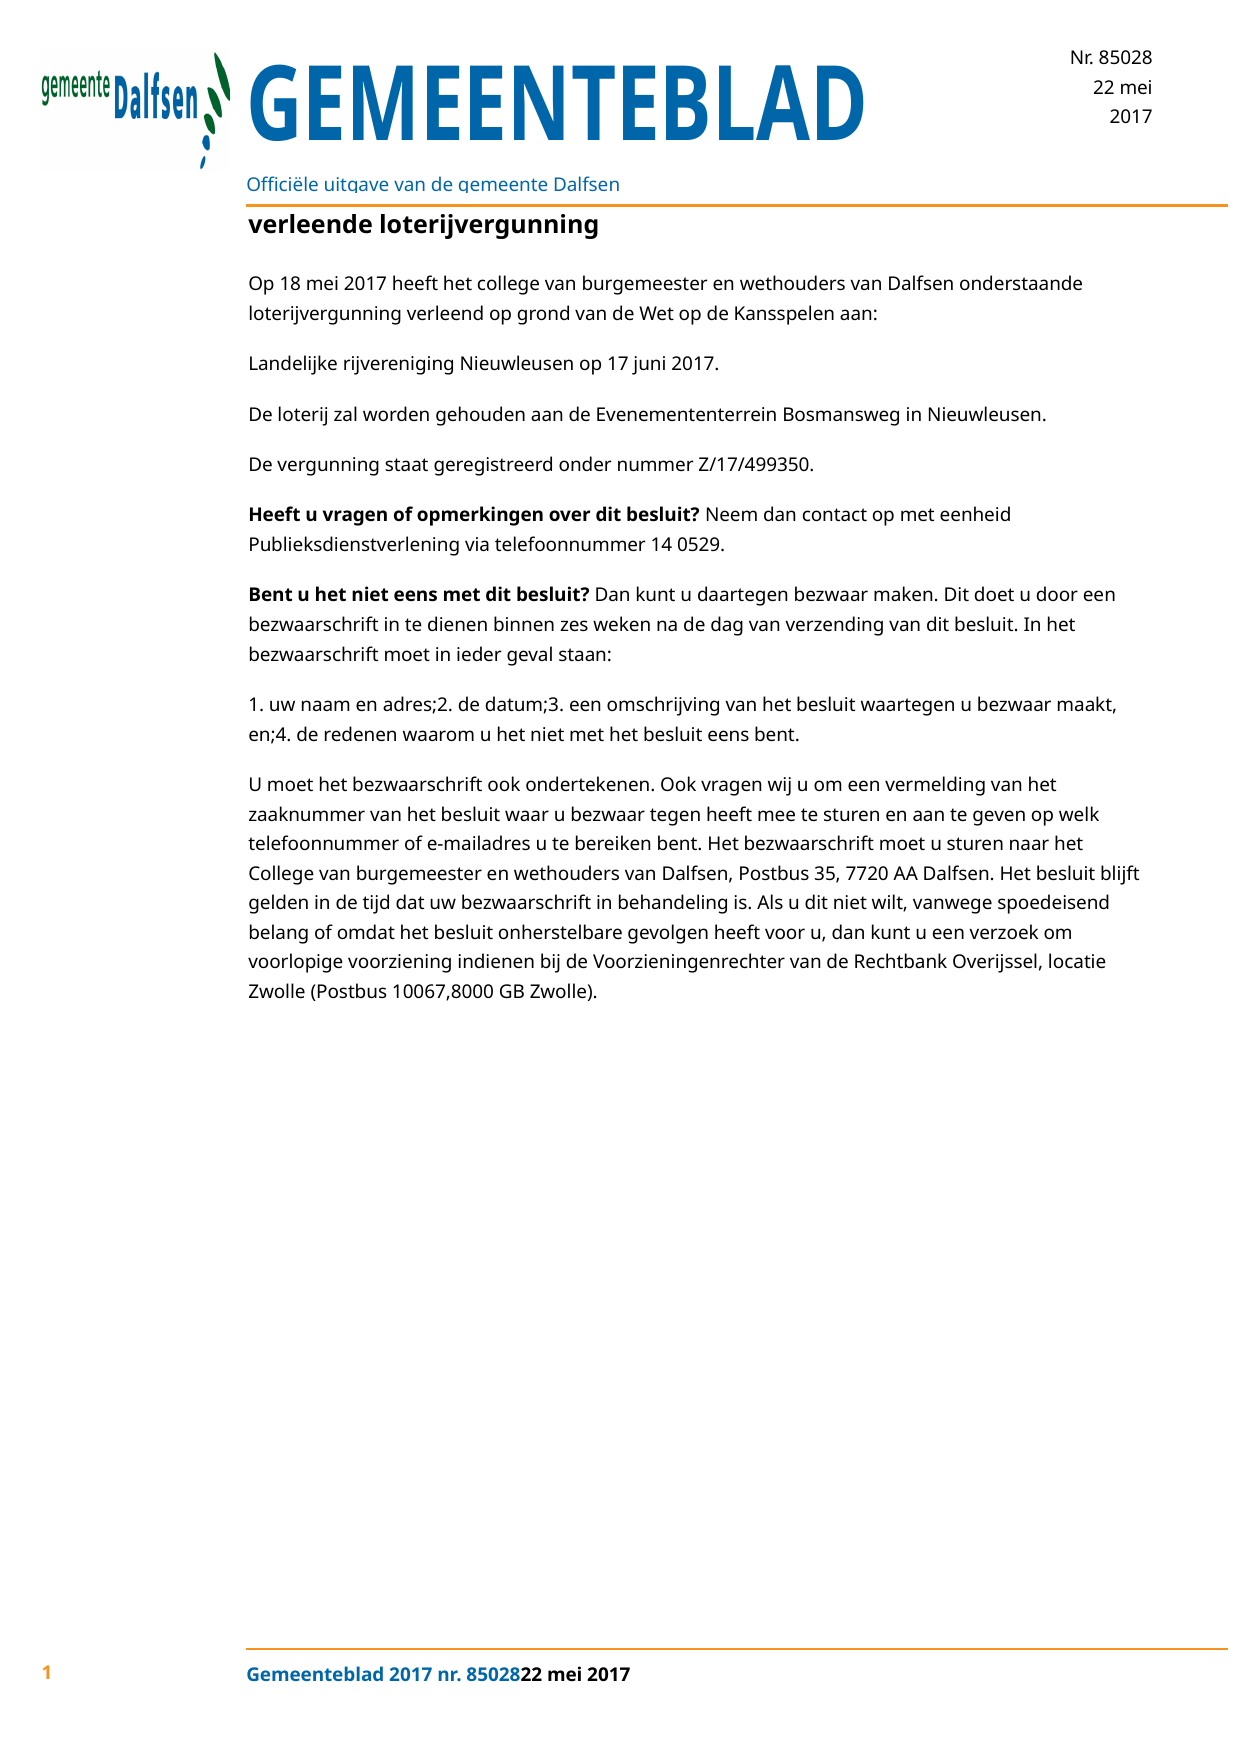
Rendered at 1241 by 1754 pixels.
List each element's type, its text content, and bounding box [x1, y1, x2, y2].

text Bent u het niet eens met dit besluit? Dan kunt u daartegen bezwaar maken. Dit doet u door een bezwaarschrift in te dienen binnen zes weken na de dag van verzending van dit besluit. In het bezwaarschrift moet in ieder geval staan: [248, 582, 1152, 666]
text 1. uw naam en adres;2. de datum;3. een omschrijving van het besluit waartegen u bezwaar maakt, en;4. de redenen waarom u het niet met het besluit eens bent. [248, 691, 1152, 746]
text verleende loterijvergunning [248, 207, 1152, 241]
text Heeft u vragen of opmerkingen over dit besluit? Neem dan contact op met eenheid Publieksdienstverlening via telefoonnummer 14 0529. [248, 502, 1152, 557]
text U moet het bezwaarschrift ook ondertekenen. Ook vragen wij u om een vermelding van het zaaknummer van het besluit waar u bezwaar tegen heeft mee te sturen en aan te geven op welk telefoonnummer of e-mailadres u te bereiken bent. Het bezwaarschrift moet u sturen naar het College van burgemeester en wethouders van Dalfsen, Postbus 35, 7720 AA Dalfsen. Het besluit blijft gelden in de tijd dat uw bezwaarschrift in behandeling is. Als u dit niet wilt, vanwege spoedeisend belang of omdat het besluit onherstelbare gevolgen heeft voor u, dan kunt u een verzoek om voorlopige voorziening indienen bij de Voorzieningenrechter van de Rechtbank Overijssel, locatie Zwolle (Postbus 10067,8000 GB Zwolle). [248, 771, 1152, 1004]
text De loterij zal worden gehouden aan de Evenemententerrein Bosmansweg in Nieuwleusen. [248, 401, 1152, 426]
text Landelijke rijvereniging Nieuwleusen op 17 juni 2017. [248, 350, 1152, 376]
text Op 18 mei 2017 heeft het college van burgemeester en wethouders van Dalfsen onderstaande loterijvergunning verleend op grond van de Wet op de Kansspelen aan: [248, 270, 1152, 326]
text De vergunning staat geregistreerd onder nummer Z/17/499350. [248, 451, 1152, 477]
picture [41, 47, 231, 172]
